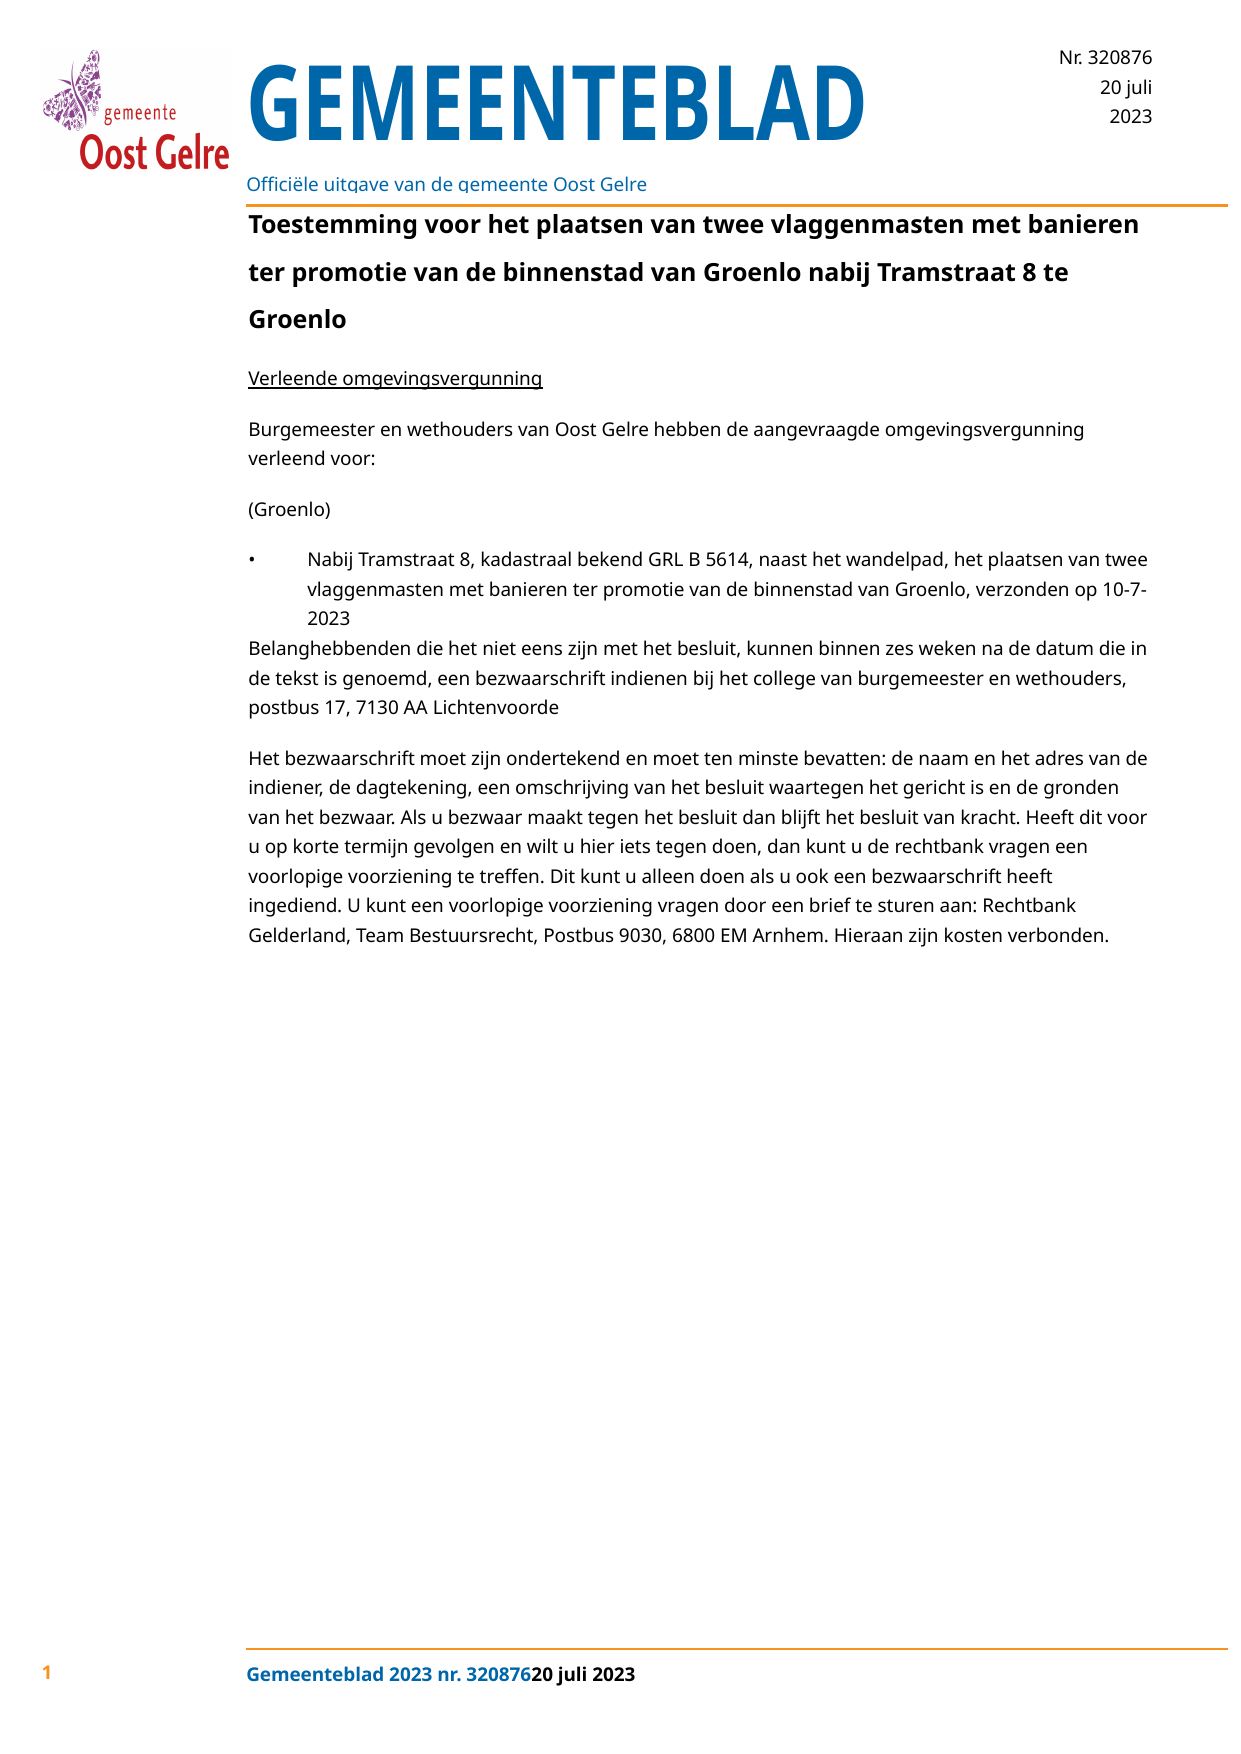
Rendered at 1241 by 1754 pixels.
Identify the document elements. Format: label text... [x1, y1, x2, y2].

text Burgemeester en wethouders van Oost Gelre hebben de aangevraagde omgevingsvergunning verleend voor: [248, 416, 1152, 471]
list Nabij Tramstraat 8, kadastraal bekend GRL B 5614, naast het wandelpad, het plaatsen van twee vlaggenmasten met banieren ter promotie van de binnenstad van Groenlo, verzonden op 10-7-2023 [248, 546, 1152, 631]
text (Groenlo) [248, 496, 1152, 522]
picture [41, 47, 231, 172]
text Belanghebbenden die het niet eens zijn met het besluit, kunnen binnen zes weken na de datum die in de tekst is genoemd, een bezwaarschrift indienen bij het college van burgemeester en wethouders, postbus 17, 7130 AA Lichtenvoorde [248, 635, 1152, 720]
text Verleende omgevingsvergunning [248, 366, 1152, 391]
text Het bezwaarschrift moet zijn ondertekend en moet ten minste bevatten: de naam en het adres van de indiener, de dagtekening, een omschrijving van het besluit waartegen het gericht is en de gronden van het bezwaar. Als u bezwaar maakt tegen het besluit dan blijft het besluit van kracht. Heeft dit voor u op korte termijn gevolgen en wilt u hier iets tegen doen, dan kunt u de rechtbank vragen een voorlopige voorziening te treffen. Dit kunt u alleen doen als u ook een bezwaarschrift heeft ingediend. U kunt een voorlopige voorziening vragen door een brief te sturen aan: Rechtbank Gelderland, Team Bestuursrecht, Postbus 9030, 6800 EM Arnhem. Hieraan zijn kosten verbonden. [248, 745, 1152, 948]
text Toestemming voor het plaatsen van twee vlaggenmasten met banieren ter promotie van de binnenstad van Groenlo nabij Tramstraat 8 te Groenlo [248, 207, 1152, 336]
